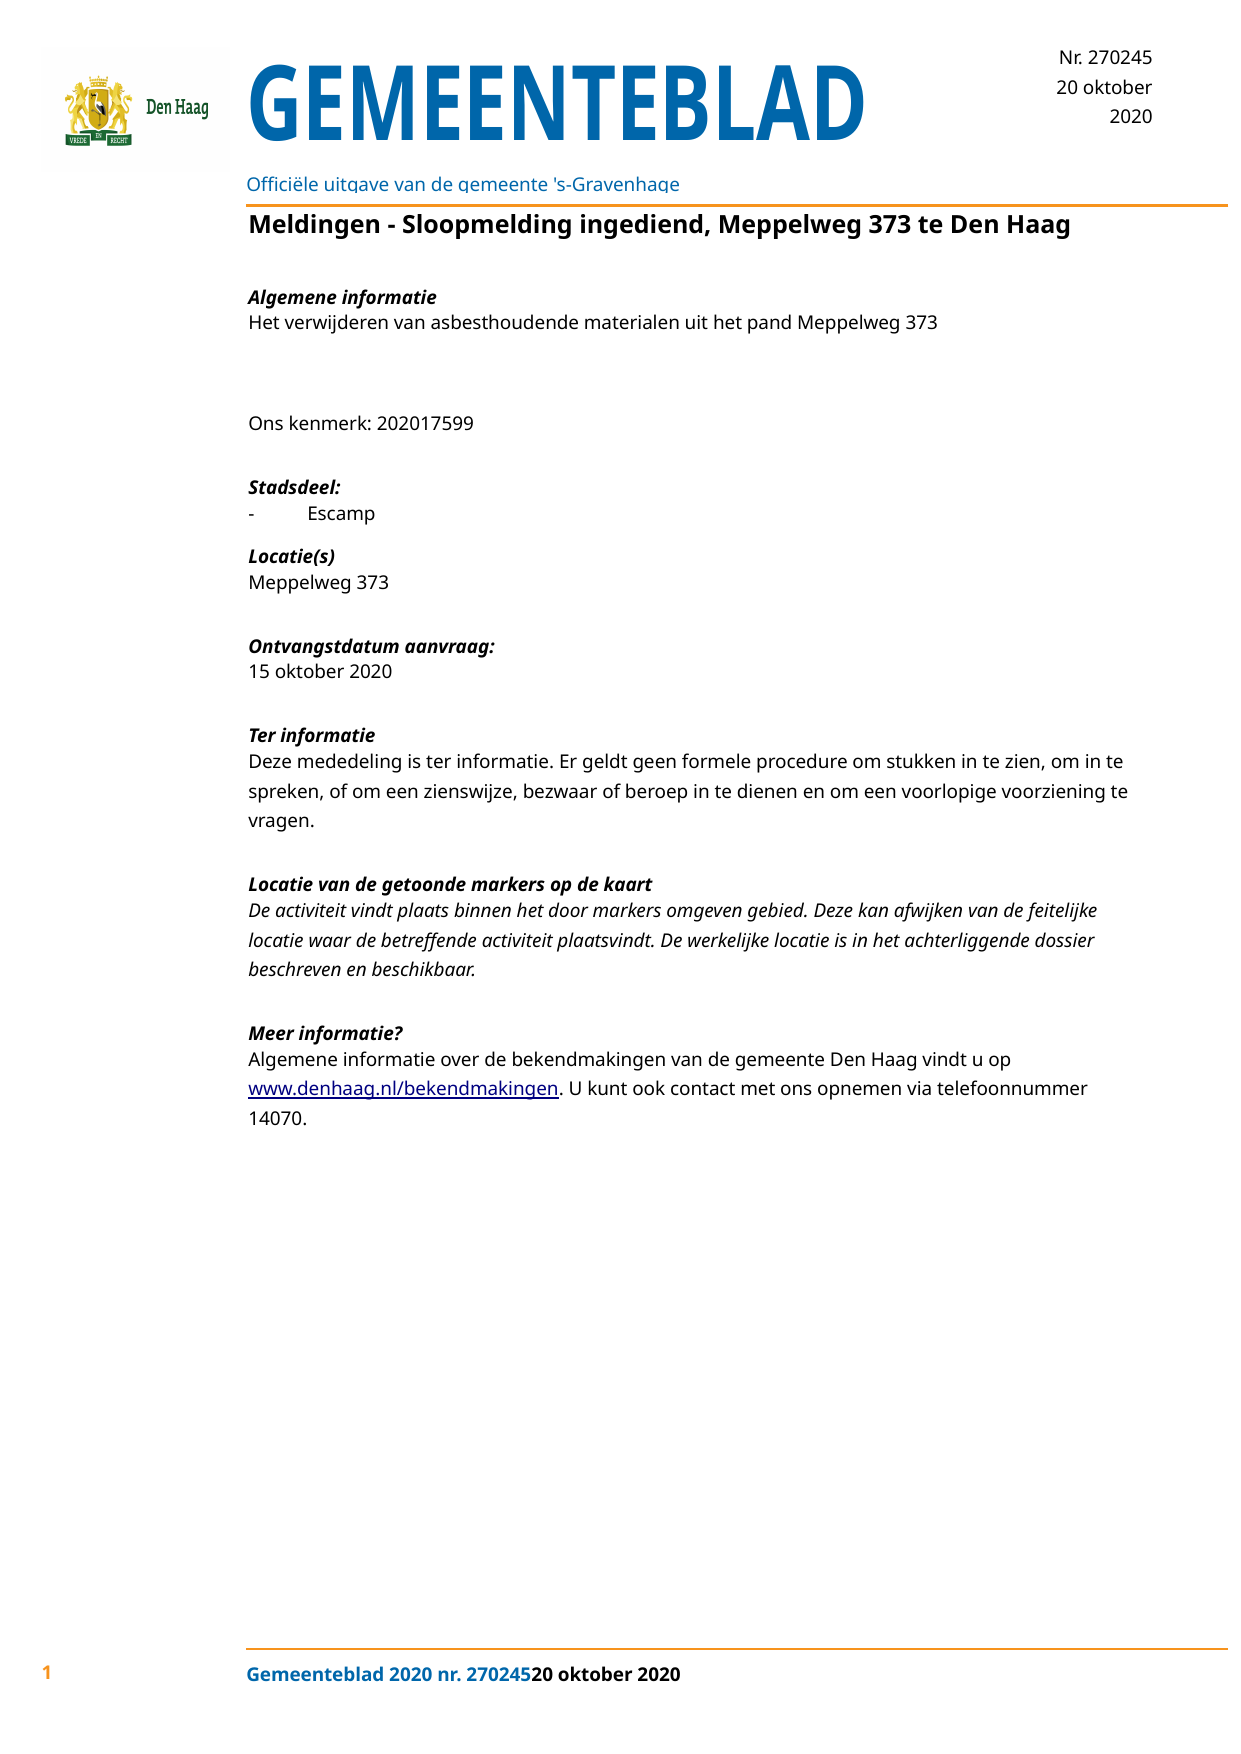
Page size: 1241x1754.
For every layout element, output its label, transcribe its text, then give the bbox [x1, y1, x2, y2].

text Ter informatie [248, 723, 1152, 748]
text Algemene informatie [248, 284, 1152, 309]
list Escamp [248, 500, 1152, 526]
text Ons kenmerk: 202017599 [248, 410, 1152, 436]
text Locatie van de getoonde markers op de kaart [248, 871, 1152, 897]
text 15 oktober 2020 [248, 659, 1152, 684]
text Ontvangstdatum aanvraag: [248, 633, 1152, 659]
text Meldingen - Sloopmelding ingediend, Meppelweg 373 te Den Haag [248, 207, 1152, 241]
text Meer informatie? [248, 1020, 1152, 1046]
text De activiteit vindt plaats binnen het door markers omgeven gebied. Deze kan afwijken van de feitelijke locatie waar de betreffende activiteit plaatsvindt. De werkelijke locatie is in het achterliggende dossier beschreven en beschikbaar. [248, 897, 1152, 982]
text Stadsdeel: [248, 474, 1152, 500]
text Deze mededeling is ter informatie. Er geldt geen formele procedure om stukken in te zien, om in te spreken, of om een zienswijze, bezwaar of beroep in te dienen en om een voorlopige voorziening te vragen. [248, 748, 1152, 833]
text Meppelweg 373 [248, 569, 1152, 595]
text Algemene informatie over de bekendmakingen van de gemeente Den Haag vindt u op www.denhaag.nl/bekendmakingen. U kunt ook contact met ons opnemen via telefoonnummer 14070. [248, 1046, 1152, 1131]
text Locatie(s) [248, 543, 1152, 569]
picture [41, 47, 231, 172]
text Het verwijderen van asbesthoudende materialen uit het pand Meppelweg 373 [248, 309, 1152, 335]
